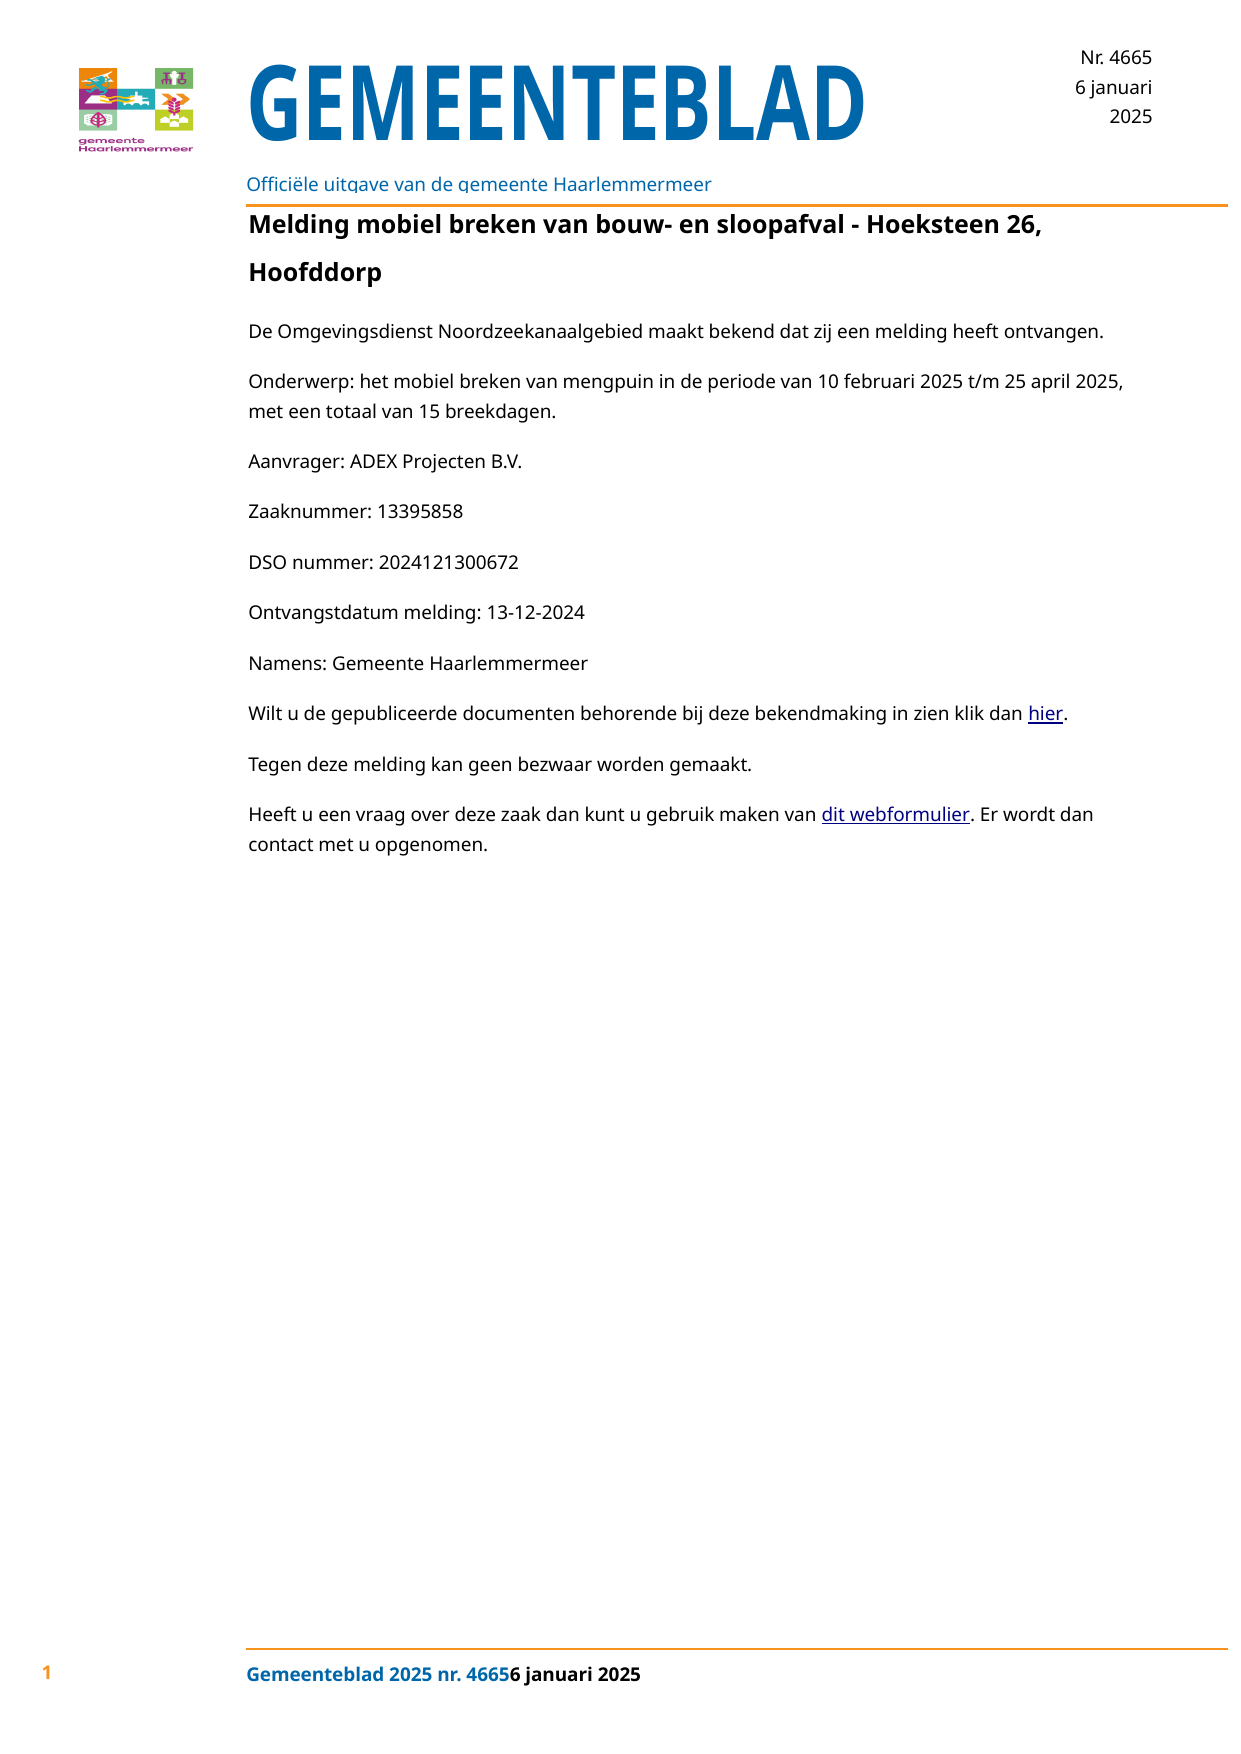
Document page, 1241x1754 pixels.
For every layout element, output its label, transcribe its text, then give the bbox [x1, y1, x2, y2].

text Wilt u de gepubliceerde documenten behorende bij deze bekendmaking in zien klik dan hier. [248, 700, 1152, 726]
picture [41, 47, 231, 172]
text Ontvangstdatum melding: 13-12-2024 [248, 599, 1152, 625]
text Aanvrager: ADEX Projecten B.V. [248, 448, 1152, 474]
text Onderwerp: het mobiel breken van mengpuin in de periode van 10 februari 2025 t/m 25 april 2025, met een totaal van 15 breekdagen. [248, 368, 1152, 424]
text Namens: Gemeente Haarlemmermeer [248, 650, 1152, 676]
text Tegen deze melding kan geen bezwaar worden gemaakt. [248, 751, 1152, 777]
text DSO nummer: 2024121300672 [248, 549, 1152, 575]
text Heeft u een vraag over deze zaak dan kunt u gebruik maken van dit webformulier. Er wordt dan contact met u opgenomen. [248, 801, 1152, 857]
text Zaaknummer: 13395858 [248, 499, 1152, 524]
text Melding mobiel breken van bouw- en sloopafval - Hoeksteen 26, Hoofddorp [248, 207, 1152, 288]
text De Omgevingsdienst Noordzeekanaalgebied maakt bekend dat zij een melding heeft ontvangen. [248, 318, 1152, 344]
